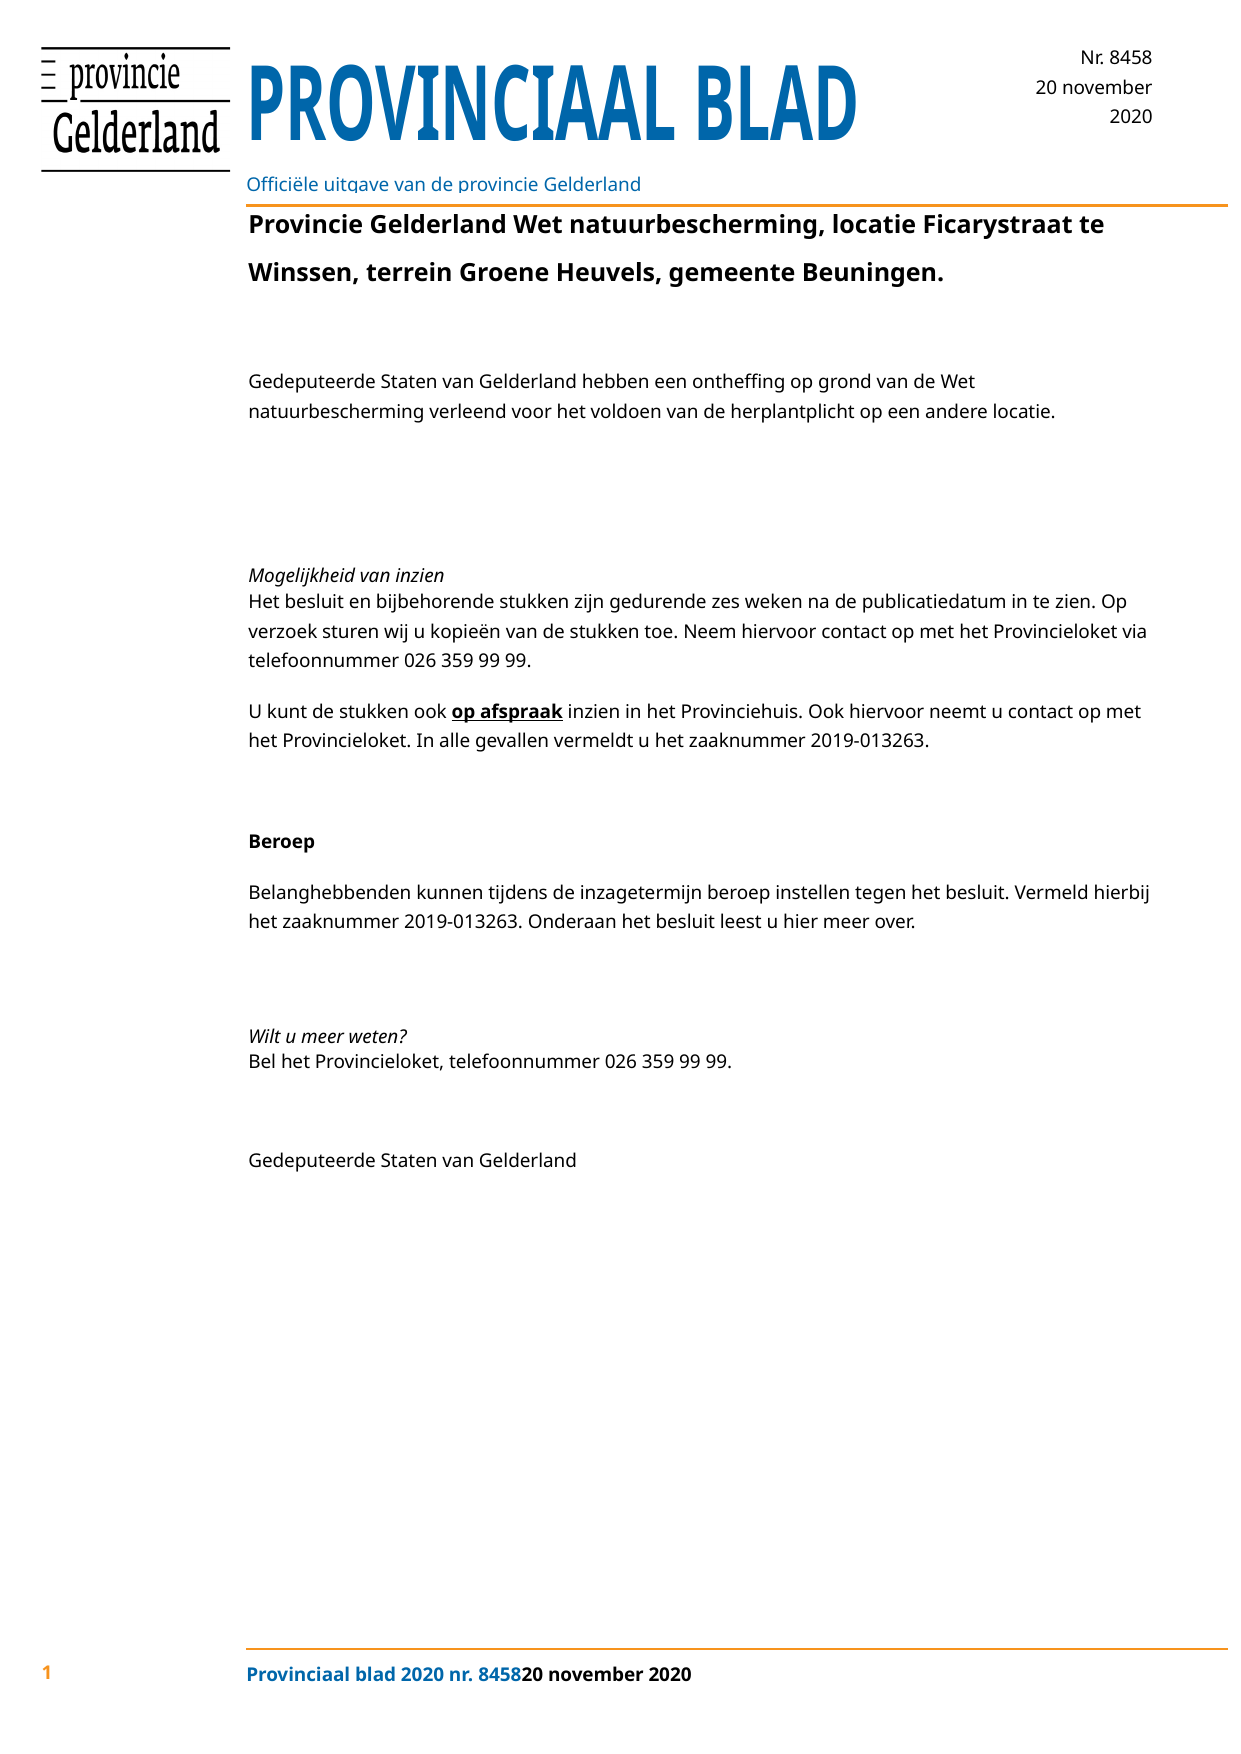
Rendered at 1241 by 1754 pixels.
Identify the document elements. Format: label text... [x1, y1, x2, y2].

text Gedeputeerde Staten van Gelderland hebben een ontheffing op grond van de Wet natuurbescherming verleend voor het voldoen van de herplantplicht op een andere locatie. [248, 368, 1152, 424]
text Gedeputeerde Staten van Gelderland [248, 1147, 1152, 1172]
text Wilt u meer weten? [248, 1023, 1152, 1048]
picture [41, 47, 231, 172]
text Bel het Provincieloket, telefoonnummer 026 359 99 99. [248, 1048, 1152, 1074]
text Mogelijkheid van inzien [248, 563, 1152, 588]
text Provincie Gelderland Wet natuurbescherming, locatie Ficarystraat te Winssen, terrein Groene Heuvels, gemeente Beuningen. [248, 207, 1152, 288]
text Belanghebbenden kunnen tijdens de inzagetermijn beroep instellen tegen het besluit. Vermeld hierbij het zaaknummer 2019-013263. Onderaan het besluit leest u hier meer over. [248, 879, 1152, 934]
text Beroep [248, 828, 1152, 854]
text Het besluit en bijbehorende stukken zijn gedurende zes weken na de publicatiedatum in te zien. Op verzoek sturen wij u kopieën van de stukken toe. Neem hiervoor contact op met het Provincieloket via telefoonnummer 026 359 99 99. [248, 588, 1152, 673]
text U kunt de stukken ook op afspraak inzien in het Provinciehuis. Ook hiervoor neemt u contact op met het Provincieloket. In alle gevallen vermeldt u het zaaknummer 2019-013263. [248, 698, 1152, 753]
